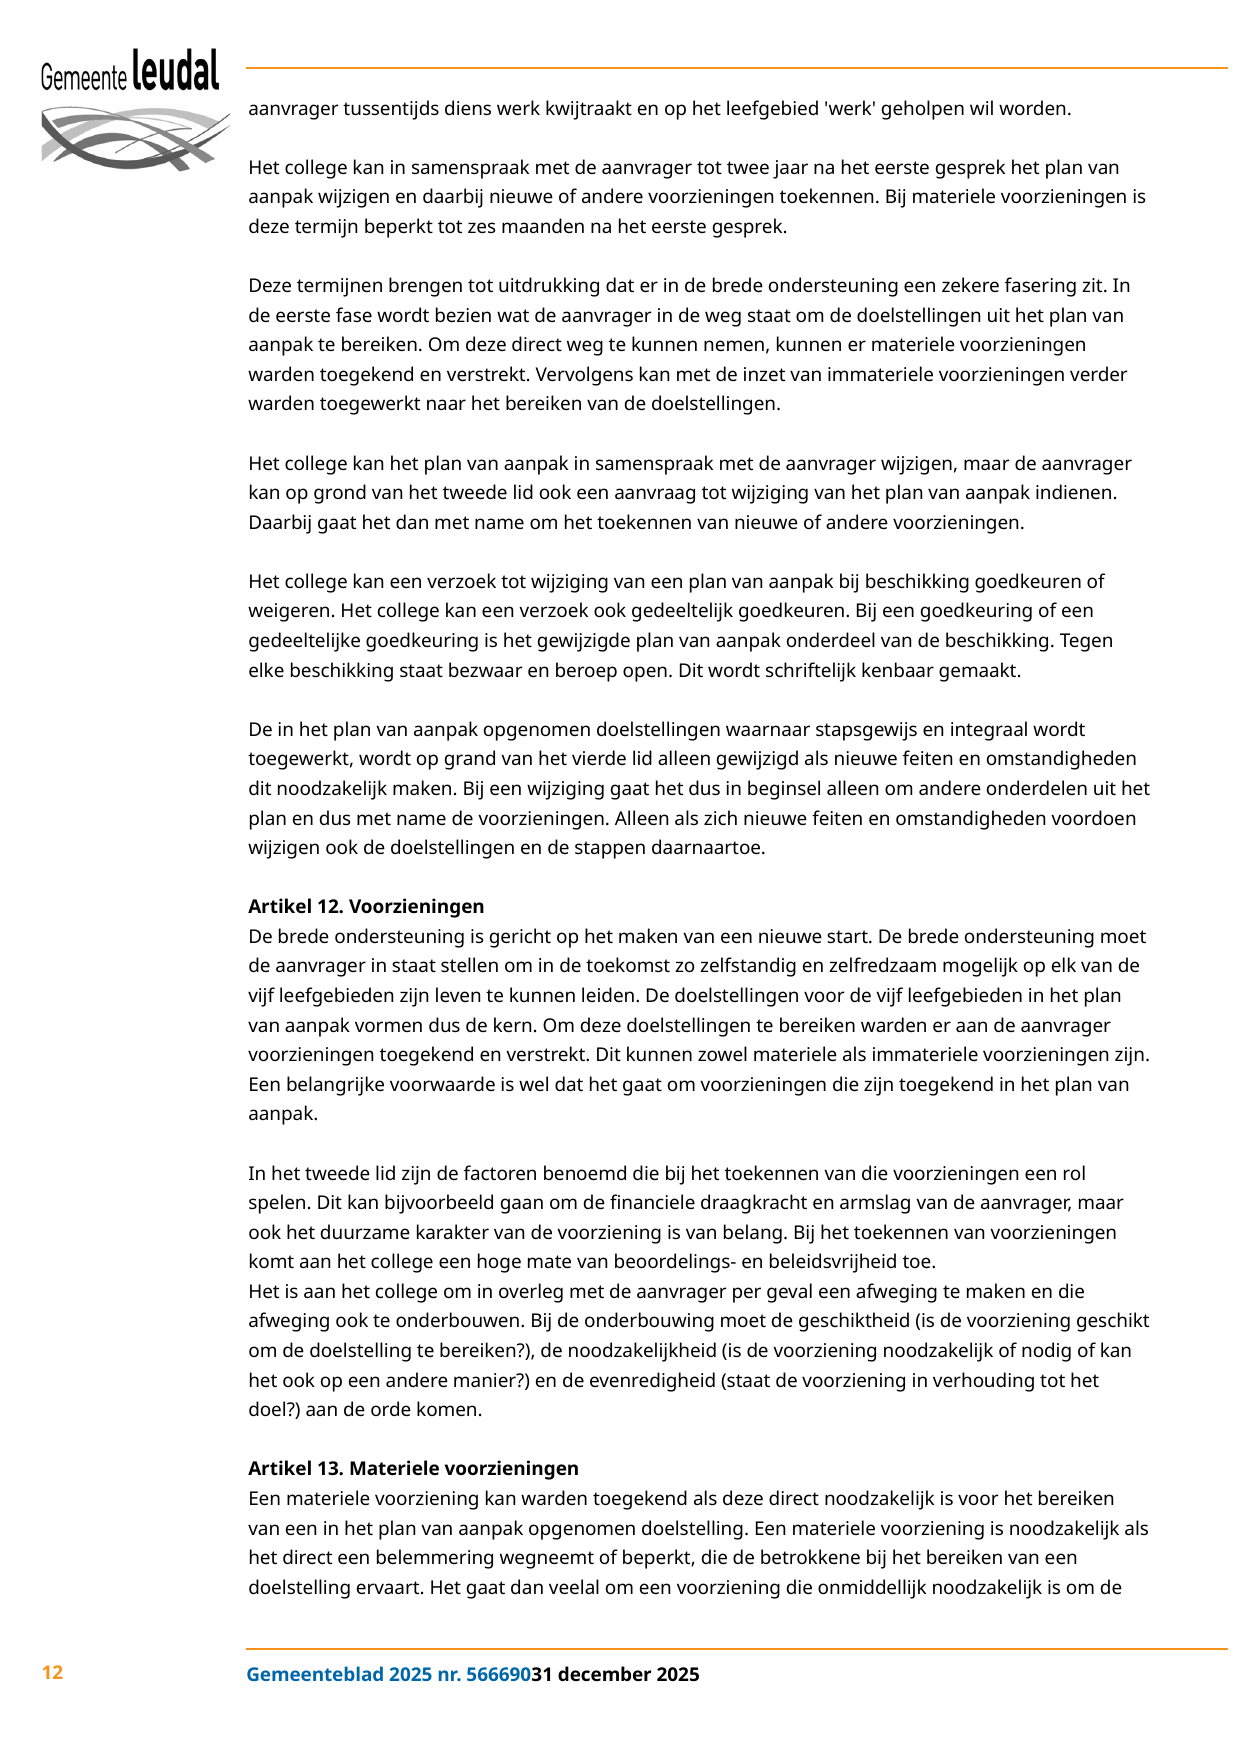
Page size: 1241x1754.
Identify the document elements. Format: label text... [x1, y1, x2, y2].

text Deze termijnen brengen tot uitdrukking dat er in de brede ondersteuning een zekere fasering zit. In de eerste fase wordt bezien wat de aanvrager in de weg staat om de doelstellingen uit het plan van aanpak te bereiken. Om deze direct weg te kunnen nemen, kunnen er materiele voorzieningen warden toegekend en verstrekt. Vervolgens kan met de inzet van immateriele voorzieningen verder warden toegewerkt naar het bereiken van de doelstellingen. [248, 272, 1152, 416]
text Artikel 12. Voorzieningen [248, 893, 1152, 919]
text In het tweede lid zijn de factoren benoemd die bij het toekennen van die voorzieningen een rol spelen. Dit kan bijvoorbeeld gaan om de financiele draagkracht en armslag van de aanvrager, maar ook het duurzame karakter van de voorziening is van belang. Bij het toekennen van voorzieningen komt aan het college een hoge mate van beoordelings- en beleidsvrijheid toe. [248, 1160, 1152, 1274]
text aanvrager tussentijds diens werk kwijtraakt en op het leefgebied 'werk' geholpen wil worden. [248, 95, 1152, 121]
text Artikel 13. Materiele voorzieningen [248, 1456, 1152, 1481]
text Het college kan in samenspraak met de aanvrager tot twee jaar na het eerste gesprek het plan van aanpak wijzigen en daarbij nieuwe of andere voorzieningen toekennen. Bij materiele voorzieningen is deze termijn beperkt tot zes maanden na het eerste gesprek. [248, 154, 1152, 239]
text Het is aan het college om in overleg met de aanvrager per geval een afweging te maken en die afweging ook te onderbouwen. Bij de onderbouwing moet de geschiktheid (is de voorziening geschikt om de doelstelling te bereiken?), de noodzakelijkheid (is de voorziening noodzakelijk of nodig of kan het ook op een andere manier?) en de evenredigheid (staat de voorziening in verhouding tot het doel?) aan de orde komen. [248, 1278, 1152, 1422]
text De in het plan van aanpak opgenomen doelstellingen waarnaar stapsgewijs en integraal wordt toegewerkt, wordt op grand van het vierde lid alleen gewijzigd als nieuwe feiten en omstandigheden dit noodzakelijk maken. Bij een wijziging gaat het dus in beginsel alleen om andere onderdelen uit het plan en dus met name de voorzieningen. Alleen als zich nieuwe feiten en omstandigheden voordoen wijzigen ook de doelstellingen en de stappen daarnaartoe. [248, 716, 1152, 860]
text Het college kan een verzoek tot wijziging van een plan van aanpak bij beschikking goedkeuren of weigeren. Het college kan een verzoek ook gedeeltelijk goedkeuren. Bij een goedkeuring of een gedeeltelijke goedkeuring is het gewijzigde plan van aanpak onderdeel van de beschikking. Tegen elke beschikking staat bezwaar en beroep open. Dit wordt schriftelijk kenbaar gemaakt. [248, 568, 1152, 683]
text Een materiele voorziening kan warden toegekend als deze direct noodzakelijk is voor het bereiken van een in het plan van aanpak opgenomen doelstelling. Een materiele voorziening is noodzakelijk als het direct een belemmering wegneemt of beperkt, die de betrokkene bij het bereiken van een doelstelling ervaart. Het gaat dan veelal om een voorziening die onmiddellijk noodzakelijk is om de [248, 1485, 1152, 1600]
picture [41, 47, 231, 172]
text De brede ondersteuning is gericht op het maken van een nieuwe start. De brede ondersteuning moet de aanvrager in staat stellen om in de toekomst zo zelfstandig en zelfredzaam mogelijk op elk van de vijf leefgebieden zijn leven te kunnen leiden. De doelstellingen voor de vijf leefgebieden in het plan van aanpak vormen dus de kern. Om deze doelstellingen te bereiken warden er aan de aanvrager voorzieningen toegekend en verstrekt. Dit kunnen zowel materiele als immateriele voorzieningen zijn. Een belangrijke voorwaarde is wel dat het gaat om voorzieningen die zijn toegekend in het plan van aanpak. [248, 923, 1152, 1126]
text Het college kan het plan van aanpak in samenspraak met de aanvrager wijzigen, maar de aanvrager kan op grond van het tweede lid ook een aanvraag tot wijziging van het plan van aanpak indienen. Daarbij gaat het dan met name om het toekennen van nieuwe of andere voorzieningen. [248, 450, 1152, 535]
